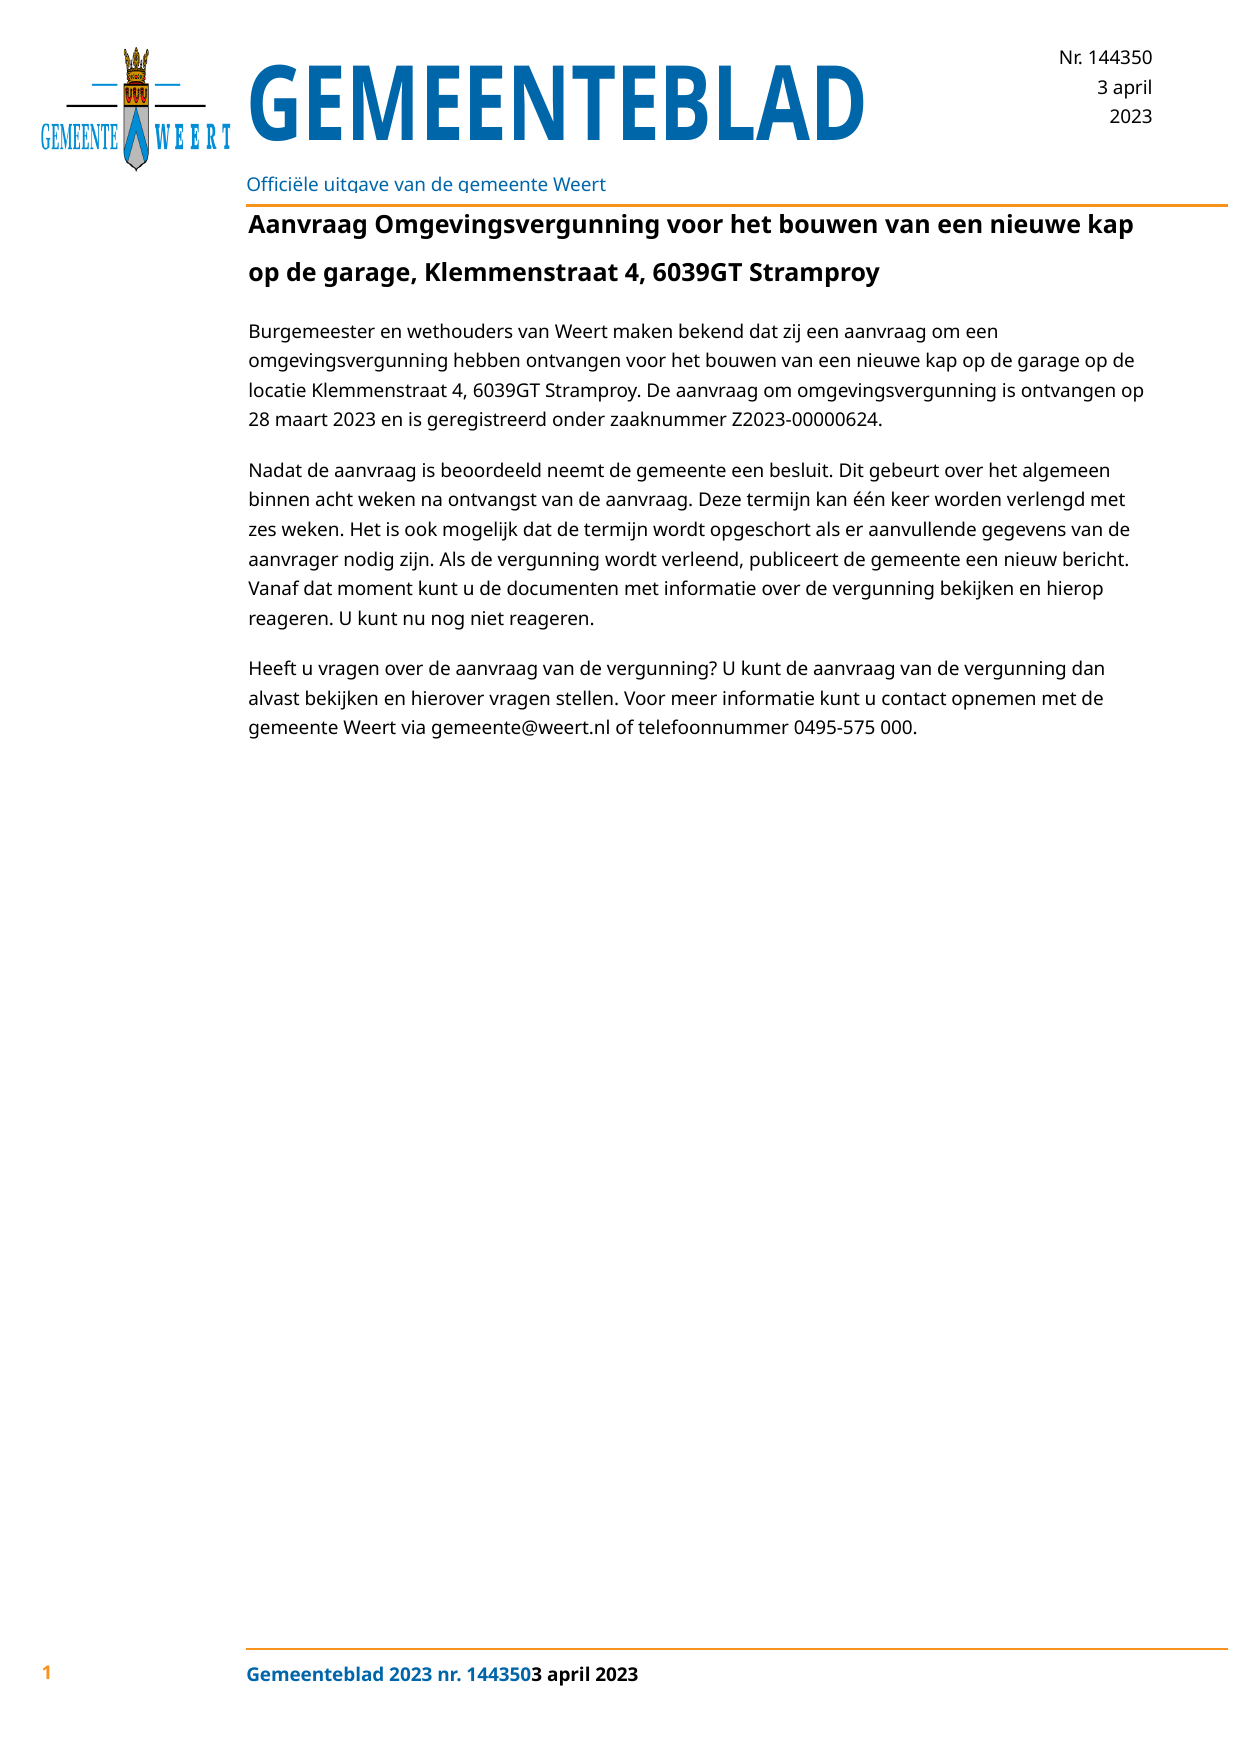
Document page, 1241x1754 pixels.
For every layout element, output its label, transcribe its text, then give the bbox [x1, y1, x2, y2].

text Nadat de aanvraag is beoordeeld neemt de gemeente een besluit. Dit gebeurt over het algemeen binnen acht weken na ontvangst van de aanvraag. Deze termijn kan één keer worden verlengd met zes weken. Het is ook mogelijk dat de termijn wordt opgeschort als er aanvullende gegevens van de aanvrager nodig zijn. Als de vergunning wordt verleend, publiceert de gemeente een nieuw bericht. Vanaf dat moment kunt u de documenten met informatie over de vergunning bekijken en hierop reageren. U kunt nu nog niet reageren. [248, 457, 1152, 631]
text Aanvraag Omgevingsvergunning voor het bouwen van een nieuwe kap op de garage, Klemmenstraat 4, 6039GT Stramproy [248, 207, 1152, 288]
text Heeft u vragen over de aanvraag van de vergunning? U kunt de aanvraag van de vergunning dan alvast bekijken en hierover vragen stellen. Voor meer informatie kunt u contact opnemen met de gemeente Weert via gemeente@weert.nl of telefoonnummer 0495-575 000. [248, 655, 1152, 740]
picture [41, 47, 231, 172]
text Burgemeester en wethouders van Weert maken bekend dat zij een aanvraag om een omgevingsvergunning hebben ontvangen voor het bouwen van een nieuwe kap op de garage op de locatie Klemmenstraat 4, 6039GT Stramproy. De aanvraag om omgevingsvergunning is ontvangen op 28 maart 2023 en is geregistreerd onder zaaknummer Z2023-00000624. [248, 318, 1152, 432]
